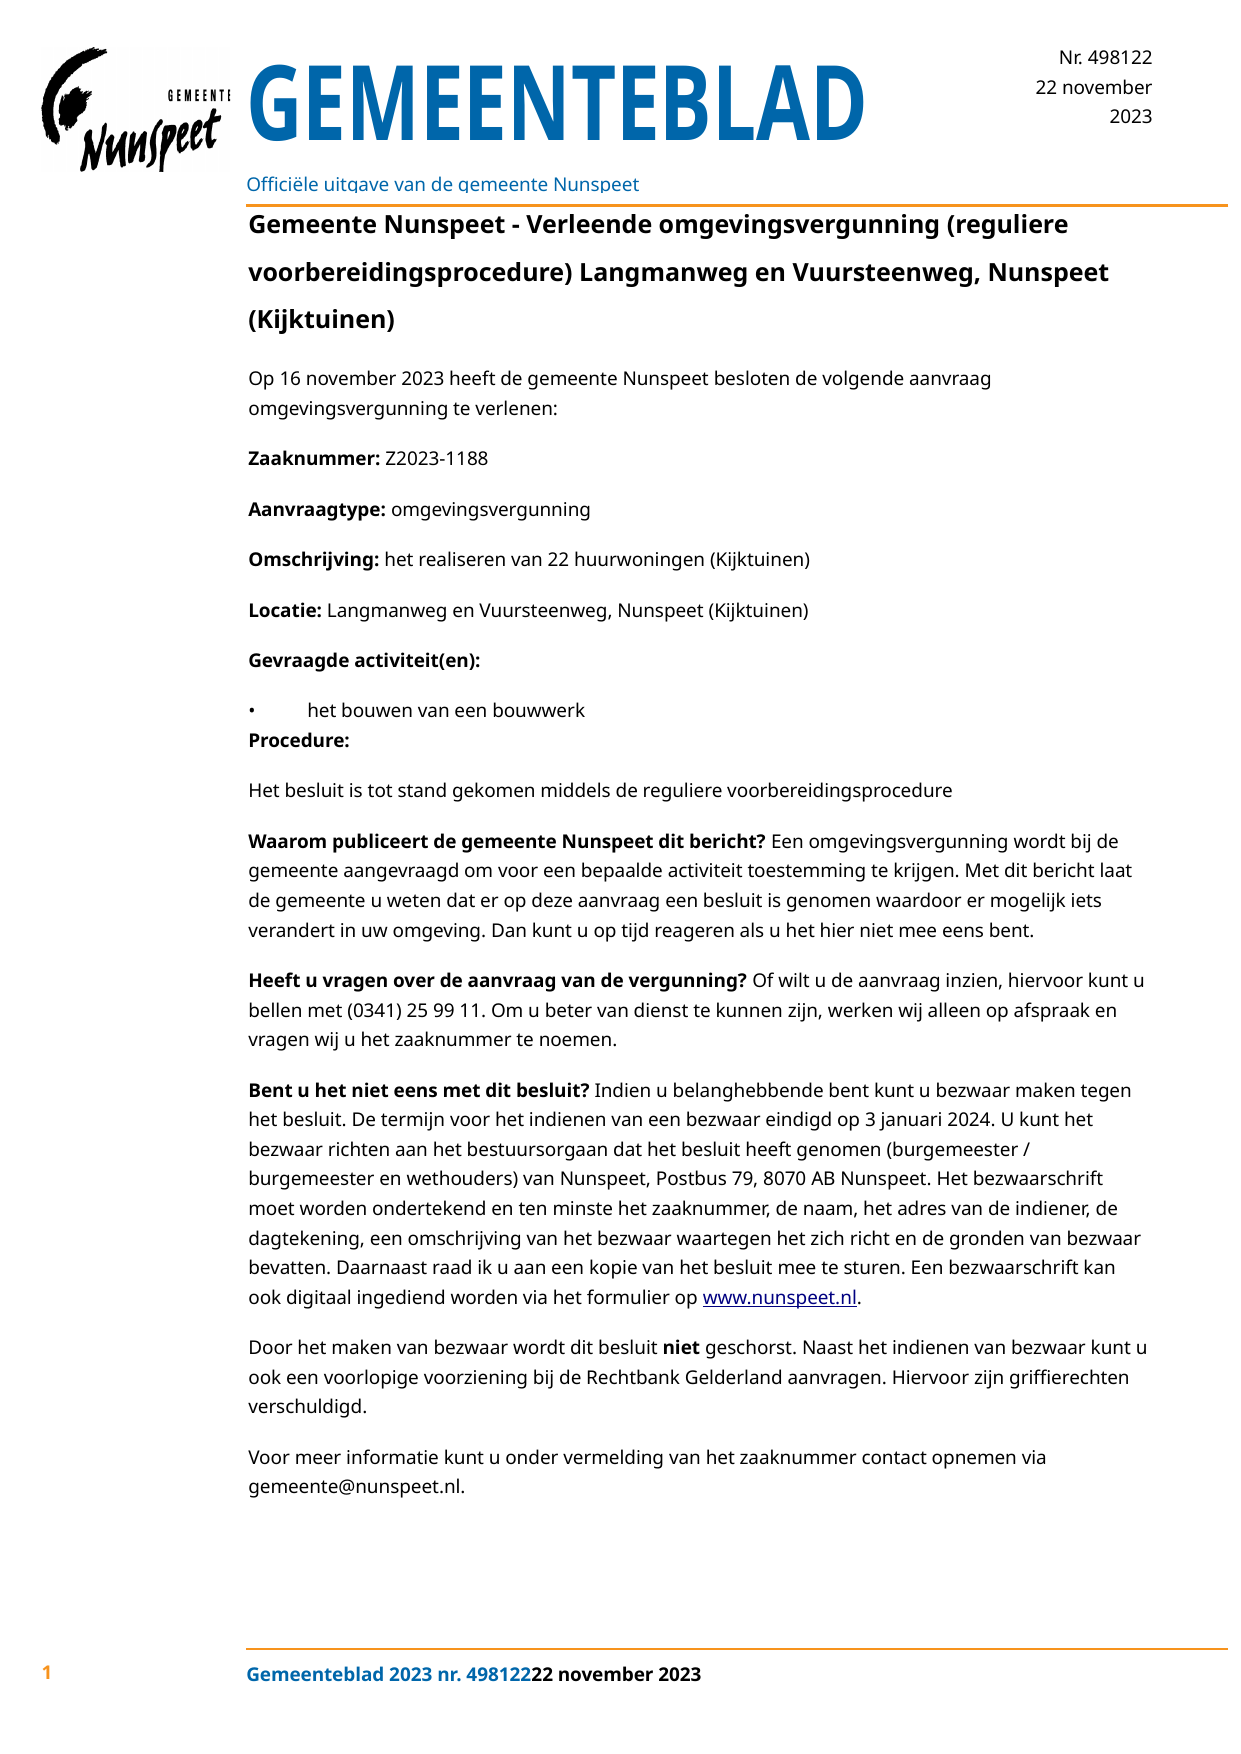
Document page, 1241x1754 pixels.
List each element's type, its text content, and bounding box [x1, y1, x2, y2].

text Bent u het niet eens met dit besluit? Indien u belanghebbende bent kunt u bezwaar maken tegen het besluit. De termijn voor het indienen van een bezwaar eindigd op 3 januari 2024. U kunt het bezwaar richten aan het bestuursorgaan dat het besluit heeft genomen (burgemeester / burgemeester en wethouders) van Nunspeet, Postbus 79, 8070 AB Nunspeet. Het bezwaarschrift moet worden ondertekend en ten minste het zaaknummer, de naam, het adres van de indiener, de dagtekening, een omschrijving van het bezwaar waartegen het zich richt en de gronden van bezwaar bevatten. Daarnaast raad ik u aan een kopie van het besluit mee te sturen. Een bezwaarschrift kan ook digitaal ingediend worden via het formulier op www.nunspeet.nl. [248, 1077, 1152, 1309]
text Procedure: [248, 727, 1152, 753]
text Gemeente Nunspeet - Verleende omgevingsvergunning (reguliere voorbereidingsprocedure) Langmanweg en Vuursteenweg, Nunspeet (Kijktuinen) [248, 207, 1152, 336]
text Waarom publiceert de gemeente Nunspeet dit bericht? Een omgevingsvergunning wordt bij de gemeente aangevraagd om voor een bepaalde activiteit toestemming te krijgen. Met dit bericht laat de gemeente u weten dat er op deze aanvraag een besluit is genomen waardoor er mogelijk iets verandert in uw omgeving. Dan kunt u op tijd reageren als u het hier niet mee eens bent. [248, 828, 1152, 942]
text Locatie: Langmanweg en Vuursteenweg, Nunspeet (Kijktuinen) [248, 597, 1152, 622]
text Omschrijving: het realiseren van 22 huurwoningen (Kijktuinen) [248, 546, 1152, 572]
list het bouwen van een bouwwerk [248, 698, 1152, 723]
text Op 16 november 2023 heeft de gemeente Nunspeet besloten de volgende aanvraag omgevingsvergunning te verlenen: [248, 366, 1152, 421]
text Voor meer informatie kunt u onder vermelding van het zaaknummer contact opnemen via gemeente@nunspeet.nl. [248, 1444, 1152, 1499]
text Zaaknummer: Z2023-1188 [248, 446, 1152, 471]
text Gevraagde activiteit(en): [248, 647, 1152, 673]
text Door het maken van bezwaar wordt dit besluit niet geschorst. Naast het indienen van bezwaar kunt u ook een voorlopige voorziening bij de Rechtbank Gelderland aanvragen. Hiervoor zijn griffierechten verschuldigd. [248, 1334, 1152, 1419]
text Aanvraagtype: omgevingsvergunning [248, 496, 1152, 522]
text Het besluit is tot stand gekomen middels de reguliere voorbereidingsprocedure [248, 778, 1152, 803]
text Heeft u vragen over de aanvraag van de vergunning? Of wilt u de aanvraag inzien, hiervoor kunt u bellen met (0341) 25 99 11. Om u beter van dienst te kunnen zijn, werken wij alleen op afspraak en vragen wij u het zaaknummer te noemen. [248, 967, 1152, 1052]
picture [41, 47, 231, 172]
